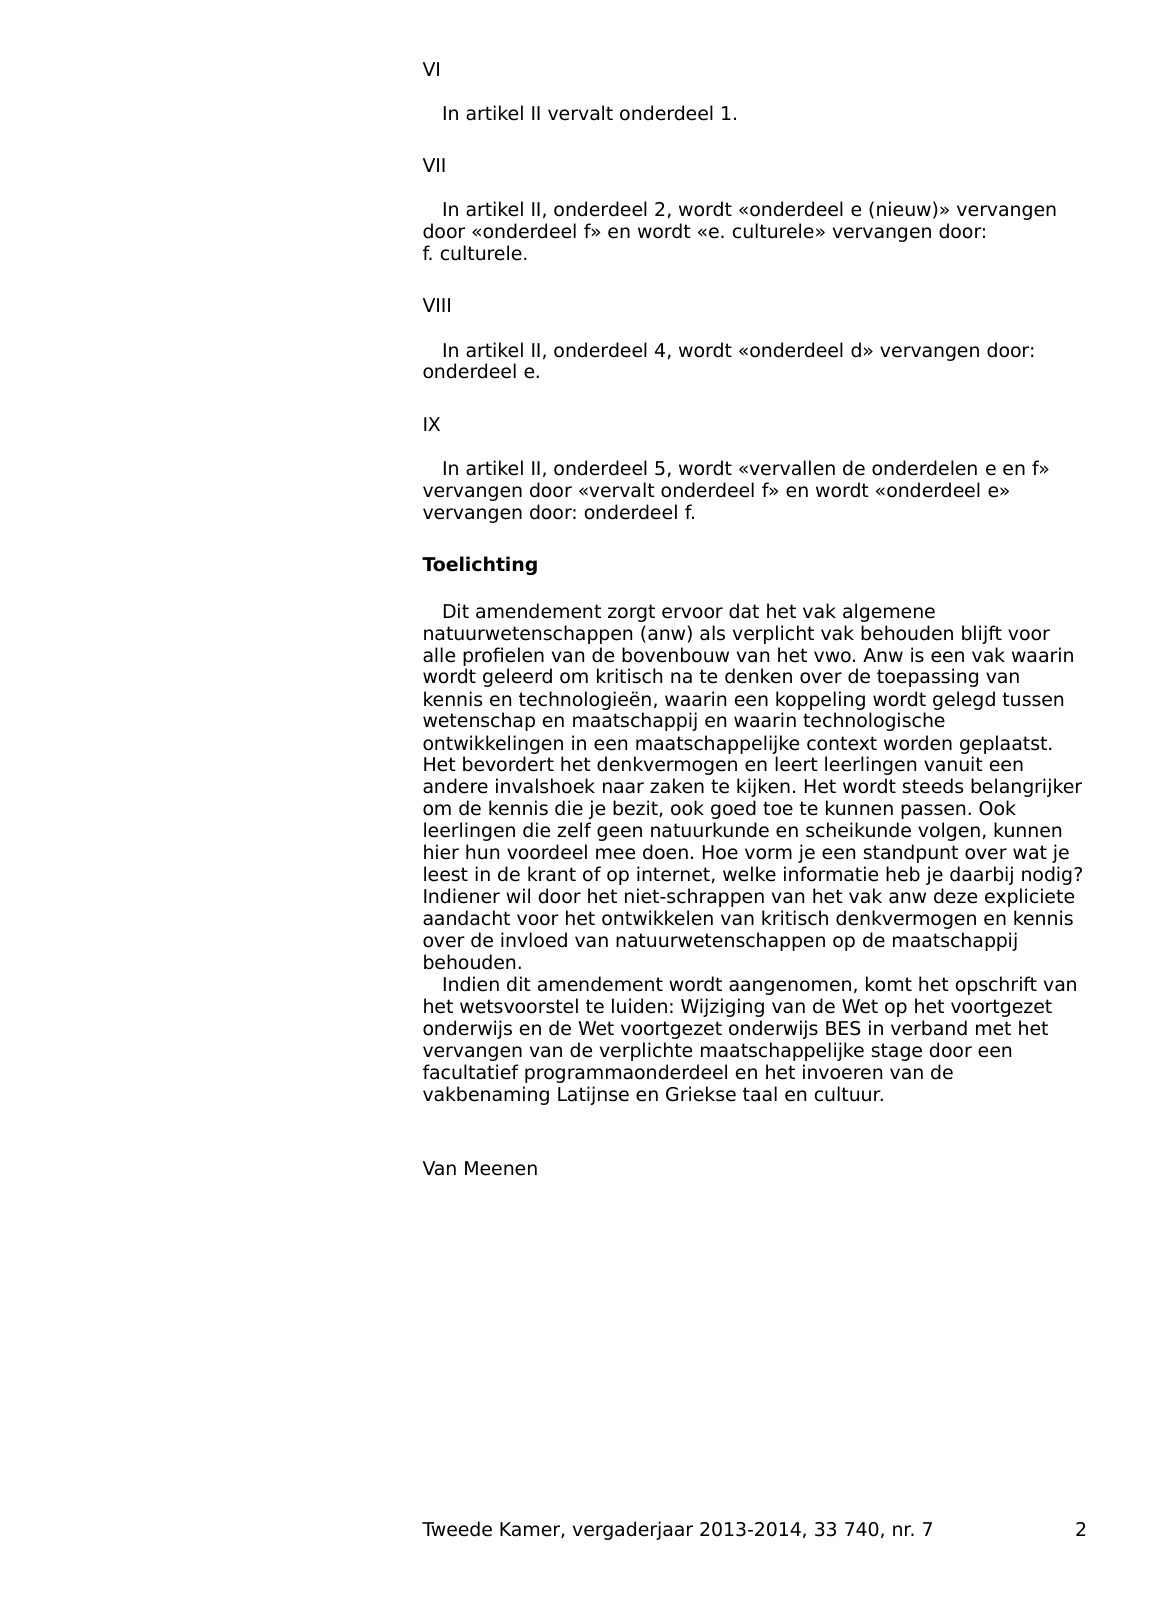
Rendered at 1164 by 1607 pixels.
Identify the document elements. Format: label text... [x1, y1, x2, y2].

subtitle VI [422, 59, 1087, 81]
text Indien dit amendement wordt aangenomen, komt het opschrift van het wetsvoorstel te luiden: Wijziging van de Wet op het voortgezet onderwijs en de Wet voortgezet onderwijs BES in verband met het vervangen van de verplichte maatschappelijke stage door een facultatief programmaonderdeel en het invoeren van de vakbenaming Latijnse en Griekse taal en cultuur. [422, 974, 1087, 1106]
text In artikel II, onderdeel 2, wordt «onderdeel e (nieuw)» vervangen door «onderdeel f» en wordt «e. culturele» vervangen door: f. culturele. [422, 199, 1087, 265]
text Dit amendement zorgt ervoor dat het vak algemene natuurwetenschappen (anw) als verplicht vak behouden blijft voor alle profielen van de bovenbouw van het vwo. Anw is een vak waarin wordt geleerd om kritisch na te denken over de toepassing van kennis en technologieën, waarin een koppeling wordt gelegd tussen wetenschap en maatschappij en waarin technologische ontwikkelingen in een maatschappelijke context worden geplaatst. Het bevordert het denkvermogen en leert leerlingen vanuit een andere invalshoek naar zaken te kijken. Het wordt steeds belangrijker om de kennis die je bezit, ook goed toe te kunnen passen. Ook leerlingen die zelf geen natuurkunde en scheikunde volgen, kunnen hier hun voordeel mee doen. Hoe vorm je een standpunt over wat je leest in de krant of op internet, welke informatie heb je daarbij nodig? Indiener wil door het niet-schrappen van het vak anw deze expliciete aandacht voor het ontwikkelen van kritisch denkvermogen en kennis over de invloed van natuurwetenschappen op de maatschappij behouden. [422, 601, 1087, 974]
text In artikel II, onderdeel 4, wordt «onderdeel d» vervangen door: onderdeel e. [422, 339, 1087, 383]
subtitle VIII [422, 295, 1087, 317]
subtitle VII [422, 155, 1087, 177]
text In artikel II, onderdeel 5, wordt «vervallen de onderdelen e en f» vervangen door «vervalt onderdeel f» en wordt «onderdeel e» vervangen door: onderdeel f. [422, 458, 1087, 523]
subtitle IX [422, 413, 1087, 435]
text In artikel II vervalt onderdeel 1. [422, 103, 1087, 125]
subtitle Toelichting [422, 553, 1087, 576]
text Van Meenen [422, 1136, 1087, 1180]
